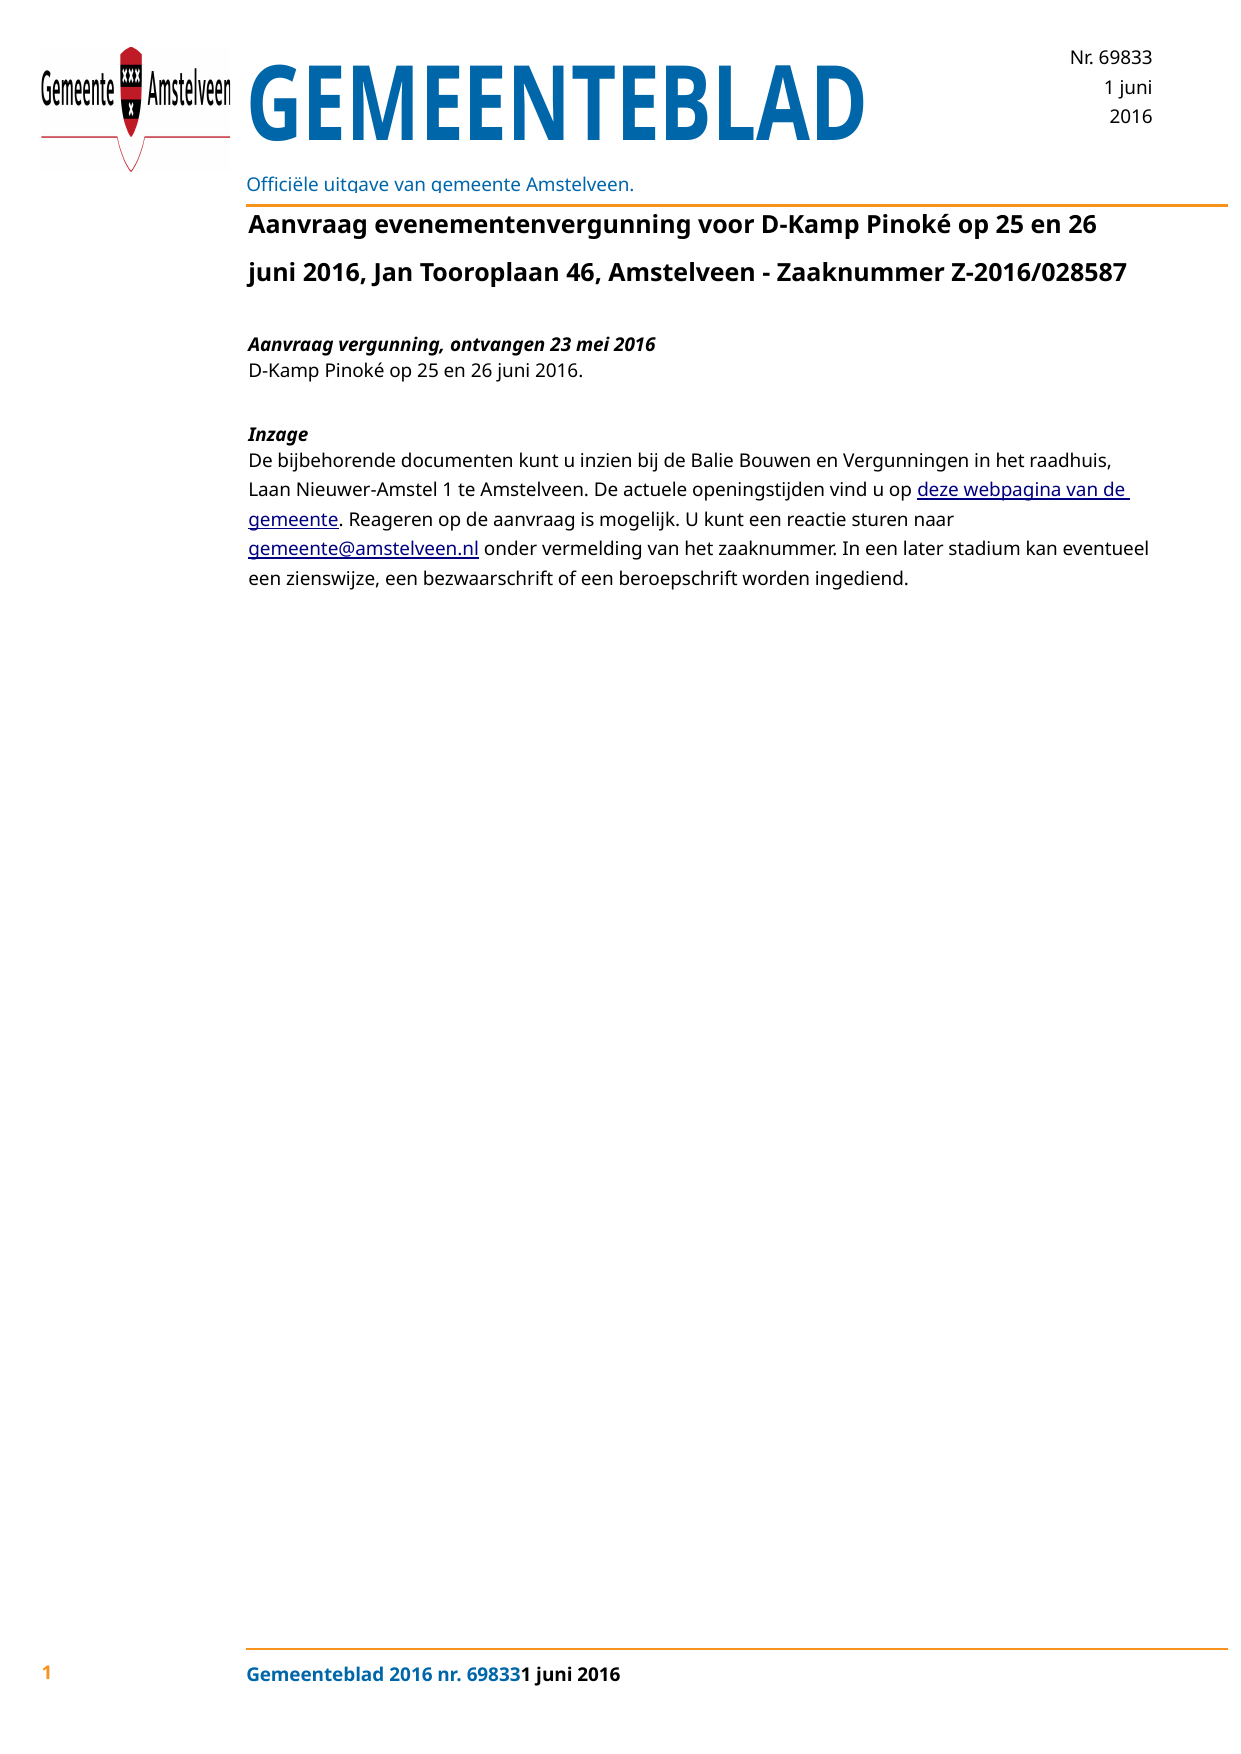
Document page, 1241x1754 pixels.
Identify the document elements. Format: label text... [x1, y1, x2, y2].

text De bijbehorende documenten kunt u inzien bij de Balie Bouwen en Vergunningen in het raadhuis, Laan Nieuwer-Amstel 1 te Amstelveen. De actuele openingstijden vind u op deze webpagina van de gemeente. Reageren op de aanvraag is mogelijk. U kunt een reactie sturen naar gemeente@amstelveen.nl onder vermelding van het zaaknummer. In een later stadium kan eventueel een zienswijze, een bezwaarschrift of een beroepschrift worden ingediend. [248, 447, 1152, 591]
text Inzage [248, 421, 1152, 447]
text Aanvraag vergunning, ontvangen 23 mei 2016 [248, 331, 1152, 357]
text Aanvraag evenementenvergunning voor D-Kamp Pinoké op 25 en 26 juni 2016, Jan Tooroplaan 46, Amstelveen - Zaaknummer Z-2016/028587 [248, 207, 1152, 288]
text D-Kamp Pinoké op 25 en 26 juni 2016. [248, 357, 1152, 383]
picture [41, 47, 231, 172]
